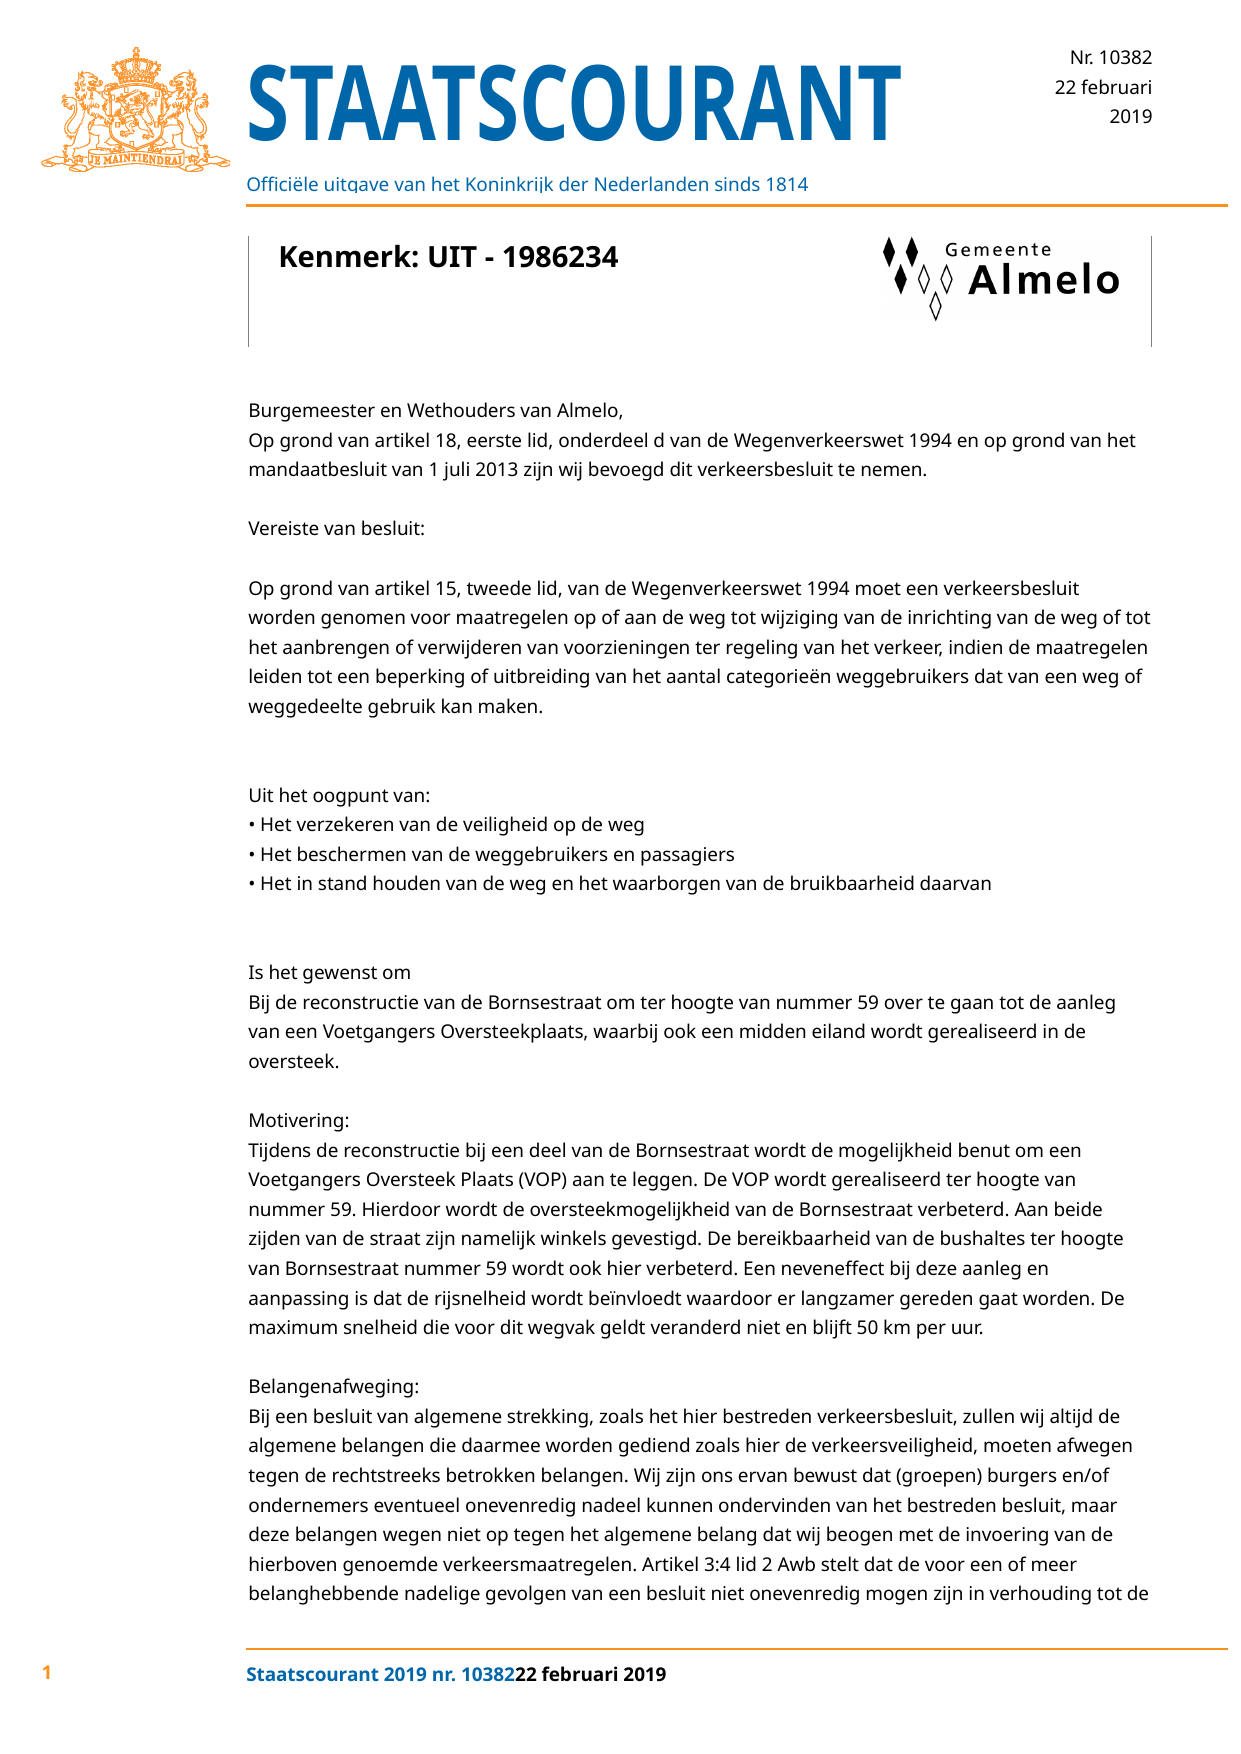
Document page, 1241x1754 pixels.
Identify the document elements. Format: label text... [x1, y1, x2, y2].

picture [882, 236, 1119, 322]
text Motivering: [248, 1107, 1152, 1133]
text Belangenafweging: [248, 1373, 1152, 1399]
text • Het beschermen van de weggebruikers en passagiers [248, 841, 1152, 867]
text Vereiste van besluit: [248, 516, 1152, 541]
text Op grond van artikel 18, eerste lid, onderdeel d van de Wegenverkeerswet 1994 en op grond van het mandaatbesluit van 1 juli 2013 zijn wij bevoegd dit verkeersbesluit te nemen. [248, 427, 1152, 482]
text Is het gewenst om [248, 959, 1152, 985]
text Bij de reconstructie van de Bornsestraat om ter hoogte van nummer 59 over te gaan tot de aanleg van een Voetgangers Oversteekplaats, waarbij ook een midden eiland wordt gerealiseerd in de oversteek. [248, 989, 1152, 1074]
text Tijdens de reconstructie bij een deel van de Bornsestraat wordt de mogelijkheid benut om een Voetgangers Oversteek Plaats (VOP) aan te leggen. De VOP wordt gerealiseerd ter hoogte van nummer 59. Hierdoor wordt de oversteekmogelijkheid van de Bornsestraat verbeterd. Aan beide zijden van de straat zijn namelijk winkels gevestigd. De bereikbaarheid van de bushaltes ter hoogte van Bornsestraat nummer 59 wordt ook hier verbeterd. Een neveneffect bij deze aanleg en aanpassing is dat de rijsnelheid wordt beïnvloedt waardoor er langzamer gereden gaat worden. De maximum snelheid die voor dit wegvak geldt veranderd niet en blijft 50 km per uur. [248, 1137, 1152, 1340]
text Burgemeester en Wethouders van Almelo, [248, 397, 1152, 423]
table_header [850, 236, 1151, 347]
table_header Kenmerk: UIT - 1986234 [249, 236, 850, 347]
text Op grond van artikel 15, tweede lid, van de Wegenverkeerswet 1994 moet een verkeersbesluit worden genomen voor maatregelen op of aan de weg tot wijziging van de inrichting van de weg of tot het aanbrengen of verwijderen van voorzieningen ter regeling van het verkeer, indien de maatregelen leiden tot een beperking of uitbreiding van het aantal categorieën weggebruikers dat van een weg of weggedeelte gebruik kan maken. [248, 575, 1152, 719]
text • Het in stand houden van de weg en het waarborgen van de bruikbaarheid daarvan [248, 871, 1152, 896]
picture [41, 47, 231, 172]
text • Het verzekeren van de veiligheid op de weg [248, 811, 1152, 837]
text Uit het oogpunt van: [248, 782, 1152, 807]
text Bij een besluit van algemene strekking, zoals het hier bestreden verkeersbesluit, zullen wij altijd de algemene belangen die daarmee worden gediend zoals hier de verkeersveiligheid, moeten afwegen tegen de rechtstreeks betrokken belangen. Wij zijn ons ervan bewust dat (groepen) burgers en/of ondernemers eventueel onevenredig nadeel kunnen ondervinden van het bestreden besluit, maar deze belangen wegen niet op tegen het algemene belang dat wij beogen met de invoering van de hierboven genoemde verkeersmaatregelen. Artikel 3:4 lid 2 Awb stelt dat de voor een of meer belanghebbende nadelige gevolgen van een besluit niet onevenredig mogen zijn in verhouding tot de [248, 1403, 1152, 1606]
